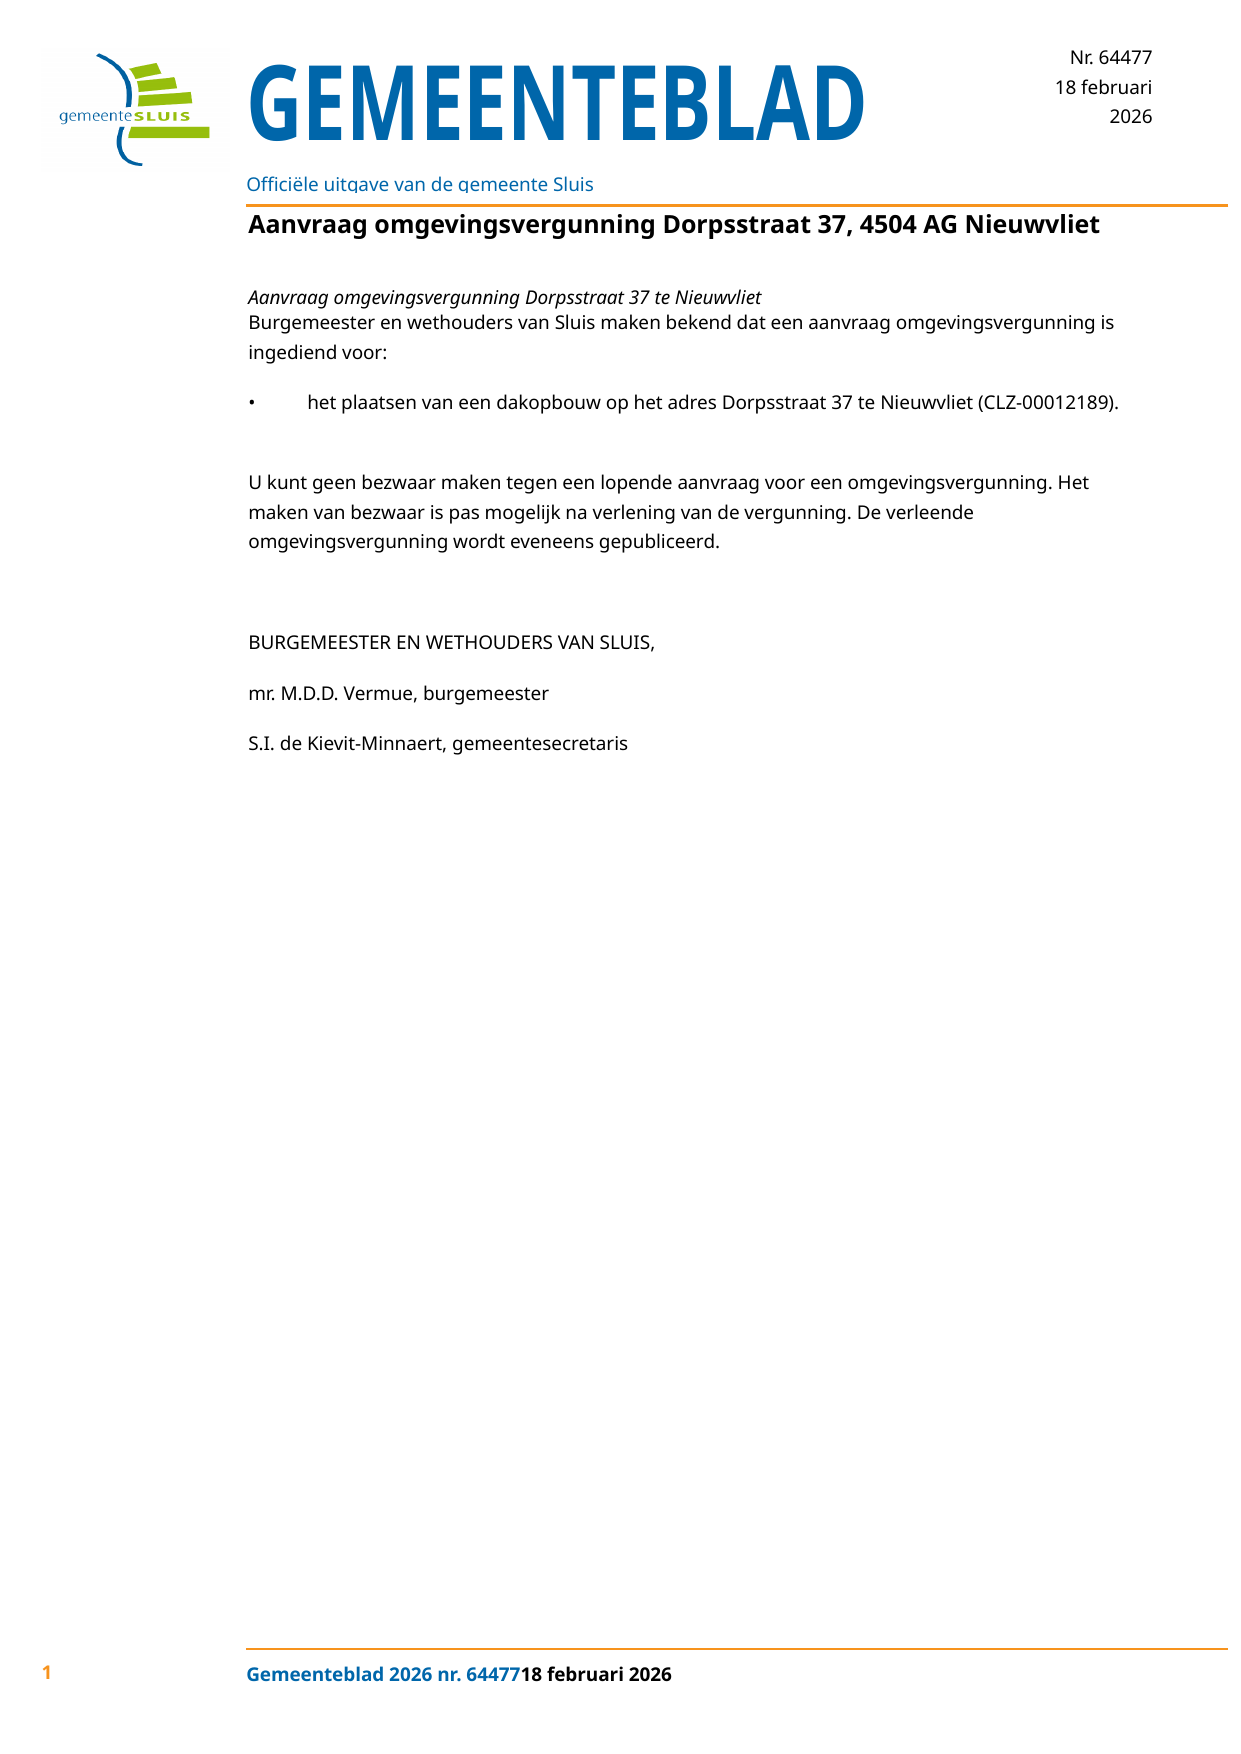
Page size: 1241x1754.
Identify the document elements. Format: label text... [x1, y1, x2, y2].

picture [41, 47, 231, 172]
list het plaatsen van een dakopbouw op het adres Dorpsstraat 37 te Nieuwvliet (CLZ-00012189). [248, 389, 1152, 415]
text BURGEMEESTER EN WETHOUDERS VAN SLUIS, [248, 629, 1152, 655]
text mr. M.D.D. Vermue, burgemeester [248, 680, 1152, 706]
text Burgemeester en wethouders van Sluis maken bekend dat een aanvraag omgevingsvergunning is ingediend voor: [248, 309, 1152, 365]
text Aanvraag omgevingsvergunning Dorpsstraat 37, 4504 AG Nieuwvliet [248, 207, 1152, 241]
text S.I. de Kievit-Minnaert, gemeentesecretaris [248, 730, 1152, 756]
text Aanvraag omgevingsvergunning Dorpsstraat 37 te Nieuwvliet [248, 284, 1152, 309]
text U kunt geen bezwaar maken tegen een lopende aanvraag voor een omgevingsvergunning. Het maken van bezwaar is pas mogelijk na verlening van de vergunning. De verleende omgevingsvergunning wordt eveneens gepubliceerd. [248, 469, 1152, 554]
